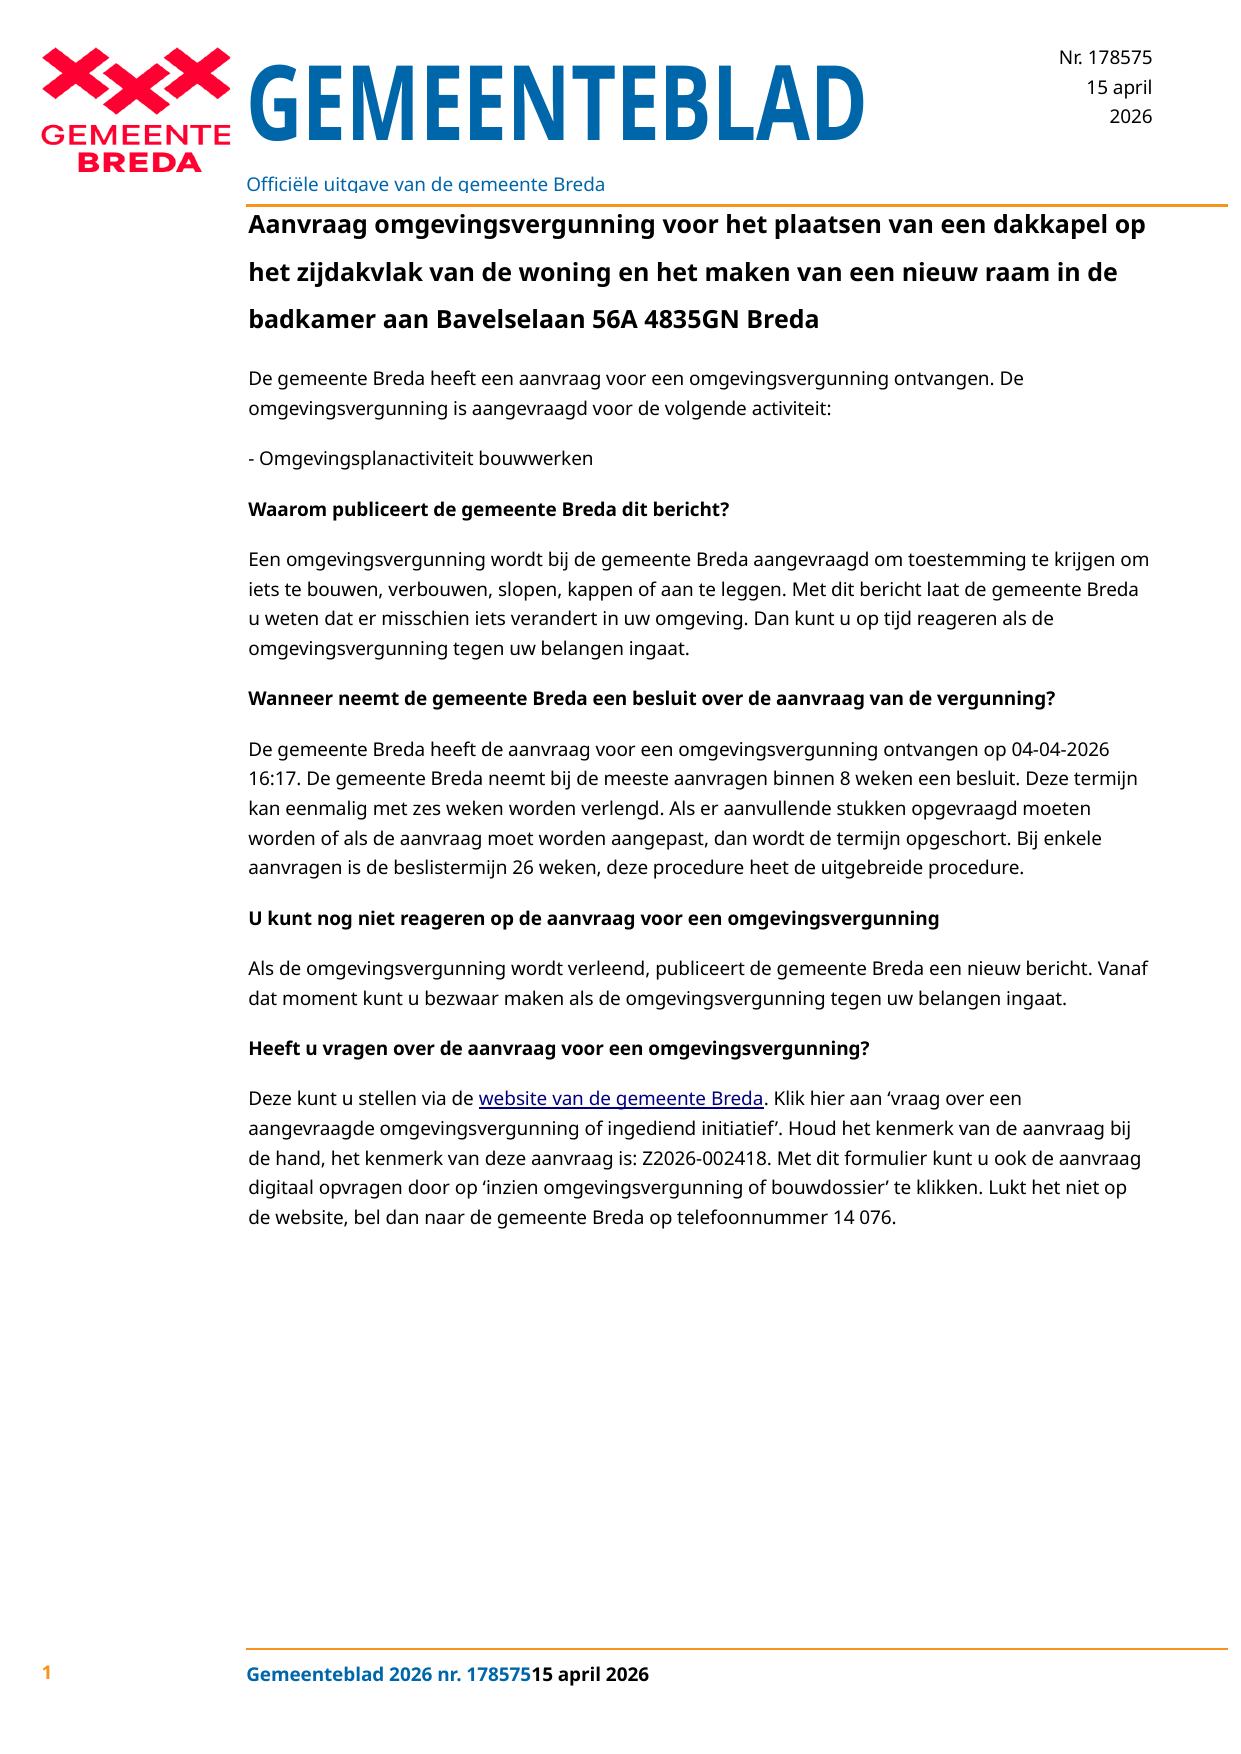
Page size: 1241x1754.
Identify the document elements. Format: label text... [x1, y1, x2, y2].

text De gemeente Breda heeft een aanvraag voor een omgevingsvergunning ontvangen. De omgevingsvergunning is aangevraagd voor de volgende activiteit: [248, 366, 1152, 421]
text Heeft u vragen over de aanvraag voor een omgevingsvergunning? [248, 1035, 1152, 1061]
text Een omgevingsvergunning wordt bij de gemeente Breda aangevraagd om toestemming te krijgen om iets te bouwen, verbouwen, slopen, kappen of aan te leggen. Met dit bericht laat de gemeente Breda u weten dat er misschien iets verandert in uw omgeving. Dan kunt u op tijd reageren als de omgevingsvergunning tegen uw belangen ingaat. [248, 546, 1152, 661]
text Deze kunt u stellen via de website van de gemeente Breda. Klik hier aan ‘vraag over een aangevraagde omgevingsvergunning of ingediend initiatief’. Houd het kenmerk van de aanvraag bij de hand, het kenmerk van deze aanvraag is: Z2026-002418. Met dit formulier kunt u ook de aanvraag digitaal opvragen door op ‘inzien omgevingsvergunning of bouwdossier’ te klikken. Lukt het niet op de website, bel dan naar de gemeente Breda op telefoonnummer 14 076. [248, 1086, 1152, 1229]
text - Omgevingsplanactiviteit bouwwerken [248, 446, 1152, 471]
text Als de omgevingsvergunning wordt verleend, publiceert de gemeente Breda een nieuw bericht. Vanaf dat moment kunt u bezwaar maken als de omgevingsvergunning tegen uw belangen ingaat. [248, 955, 1152, 1010]
text U kunt nog niet reageren op de aanvraag voor een omgevingsvergunning [248, 905, 1152, 930]
text Wanneer neemt de gemeente Breda een besluit over de aanvraag van de vergunning? [248, 686, 1152, 711]
text De gemeente Breda heeft de aanvraag voor een omgevingsvergunning ontvangen op 04-04-2026 16:17. De gemeente Breda neemt bij de meeste aanvragen binnen 8 weken een besluit. Deze termijn kan eenmalig met zes weken worden verlengd. Als er aanvullende stukken opgevraagd moeten worden of als de aanvraag moet worden aangepast, dan wordt de termijn opgeschort. Bij enkele aanvragen is de beslistermijn 26 weken, deze procedure heet de uitgebreide procedure. [248, 736, 1152, 880]
text Aanvraag omgevingsvergunning voor het plaatsen van een dakkapel op het zijdakvlak van de woning en het maken van een nieuw raam in de badkamer aan Bavelselaan 56A 4835GN Breda [248, 207, 1152, 336]
text Waarom publiceert de gemeente Breda dit bericht? [248, 496, 1152, 522]
picture [41, 47, 231, 172]
